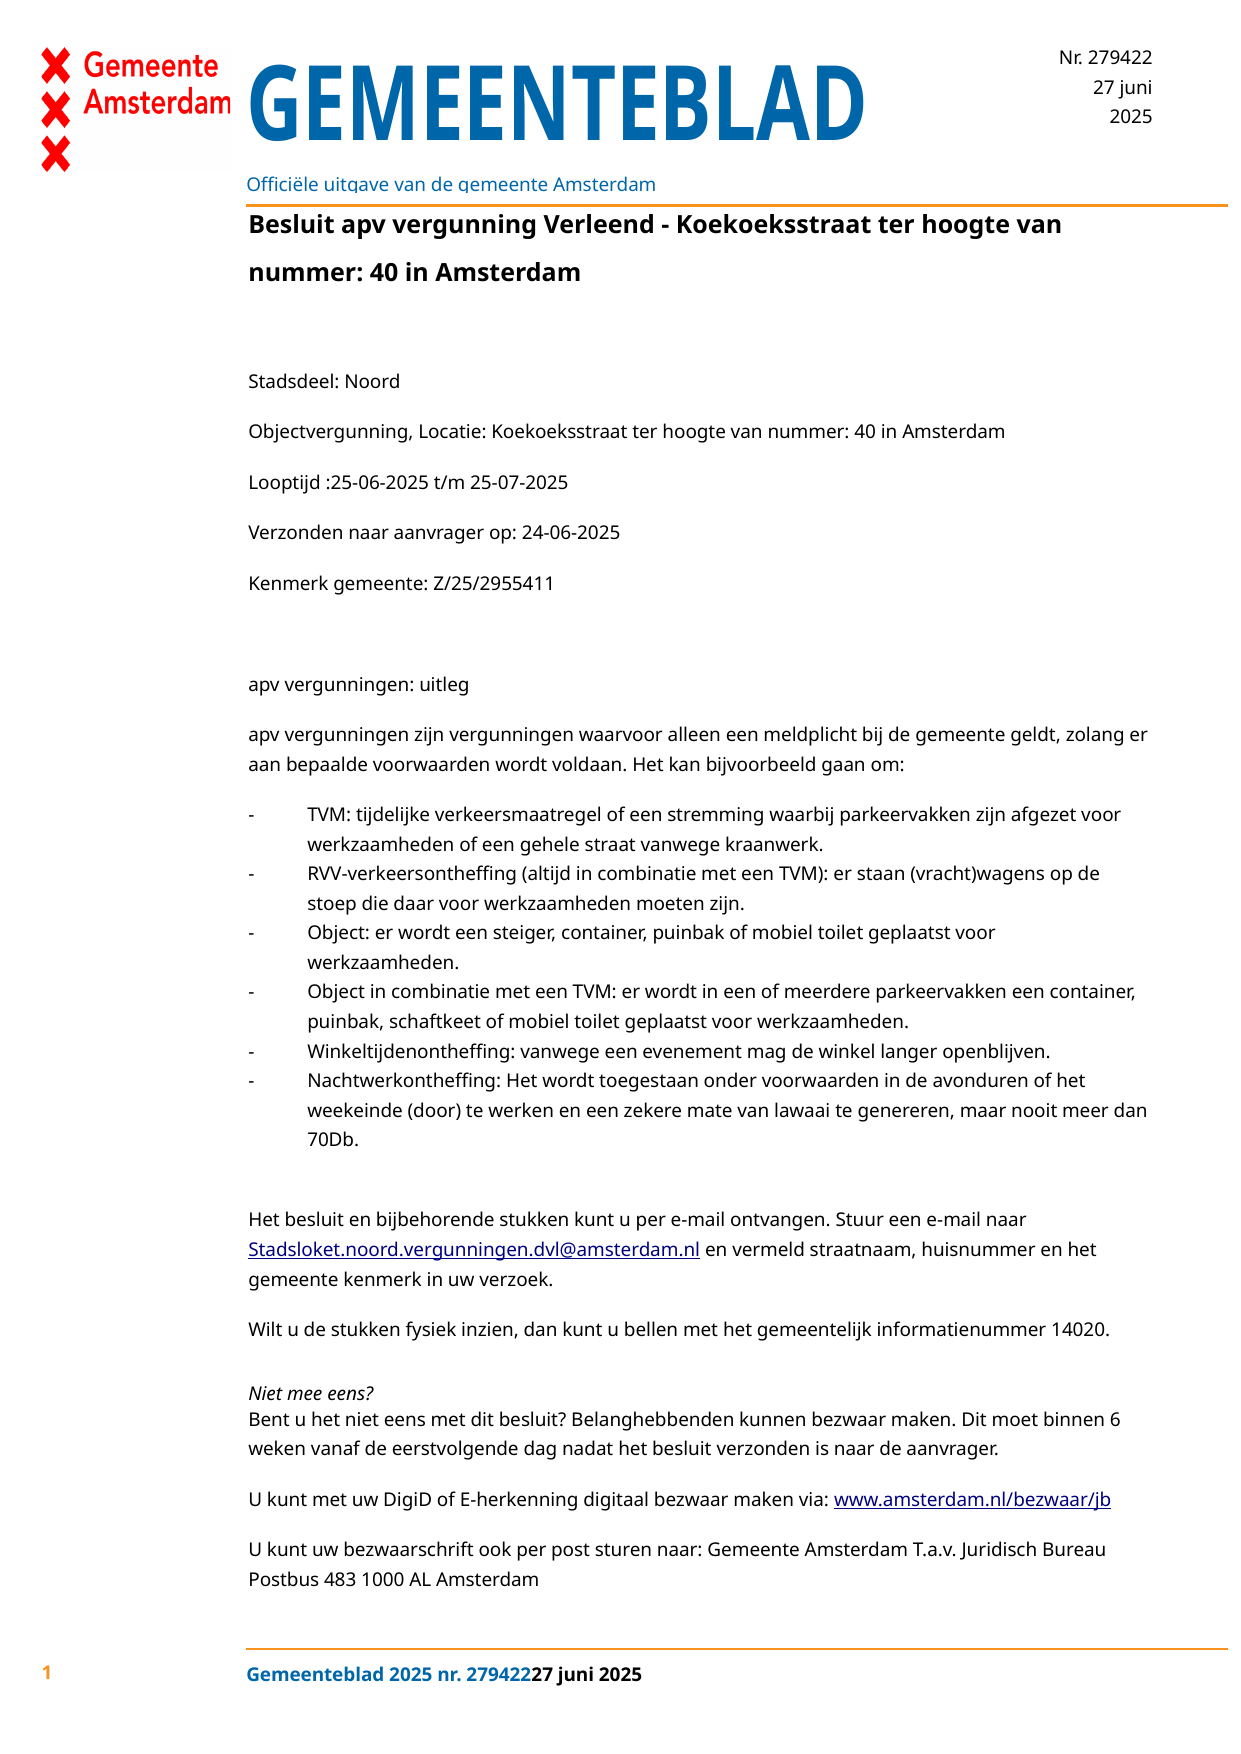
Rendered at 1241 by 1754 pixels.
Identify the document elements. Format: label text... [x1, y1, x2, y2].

list Winkeltijdenontheffing: vanwege een evenement mag de winkel langer openblijven. [248, 1038, 1152, 1064]
text apv vergunningen zijn vergunningen waarvoor alleen een meldplicht bij de gemeente geldt, zolang er aan bepaalde voorwaarden wordt voldaan. Het kan bijvoorbeeld gaan om: [248, 721, 1152, 777]
picture [41, 47, 231, 172]
list Object in combinatie met een TVM: er wordt in een of meerdere parkeervakken een container, puinbak, schaftkeet of mobiel toilet geplaatst voor werkzaamheden. [248, 979, 1152, 1034]
text Verzonden naar aanvrager op: 24-06-2025 [248, 519, 1152, 545]
text Niet mee eens? [248, 1380, 1152, 1406]
text Stadsdeel: Noord [248, 368, 1152, 394]
text apv vergunningen: uitleg [248, 671, 1152, 697]
list RVV-verkeersontheffing (altijd in combinatie met een TVM): er staan (vracht)wagens op de stoep die daar voor werkzaamheden moeten zijn. [248, 860, 1152, 916]
text U kunt met uw DigiD of E-herkenning digitaal bezwaar maken via: www.amsterdam.nl/bezwaar/jb [248, 1486, 1152, 1512]
text Het besluit en bijbehorende stukken kunt u per e-mail ontvangen. Stuur een e-mail naar Stadsloket.noord.vergunningen.dvl@amsterdam.nl en vermeld straatnaam, huisnummer en het gemeente kenmerk in uw verzoek. [248, 1207, 1152, 1292]
text Wilt u de stukken fysiek inzien, dan kunt u bellen met het gemeentelijk informatienummer 14020. [248, 1316, 1152, 1342]
text Kenmerk gemeente: Z/25/2955411 [248, 570, 1152, 596]
text Bent u het niet eens met dit besluit? Belanghebbenden kunnen bezwaar maken. Dit moet binnen 6 weken vanaf de eerstvolgende dag nadat het besluit verzonden is naar de aanvrager. [248, 1406, 1152, 1461]
list Object: er wordt een steiger, container, puinbak of mobiel toilet geplaatst voor werkzaamheden. [248, 919, 1152, 975]
text U kunt uw bezwaarschrift ook per post sturen naar: Gemeente Amsterdam T.a.v. Juridisch Bureau Postbus 483 1000 AL Amsterdam [248, 1536, 1152, 1592]
list TVM: tijdelijke verkeersmaatregel of een stremming waarbij parkeervakken zijn afgezet voor werkzaamheden of een gehele straat vanwege kraanwerk. [248, 801, 1152, 857]
list Nachtwerkontheffing: Het wordt toegestaan onder voorwaarden in de avonduren of het weekeinde (door) te werken en een zekere mate van lawaai te genereren, maar nooit meer dan 70Db. [248, 1067, 1152, 1152]
text Looptijd :25-06-2025 t/m 25-07-2025 [248, 469, 1152, 495]
text Besluit apv vergunning Verleend - Koekoeksstraat ter hoogte van nummer: 40 in Amsterdam [248, 207, 1152, 288]
text Objectvergunning, Locatie: Koekoeksstraat ter hoogte van nummer: 40 in Amsterdam [248, 419, 1152, 444]
